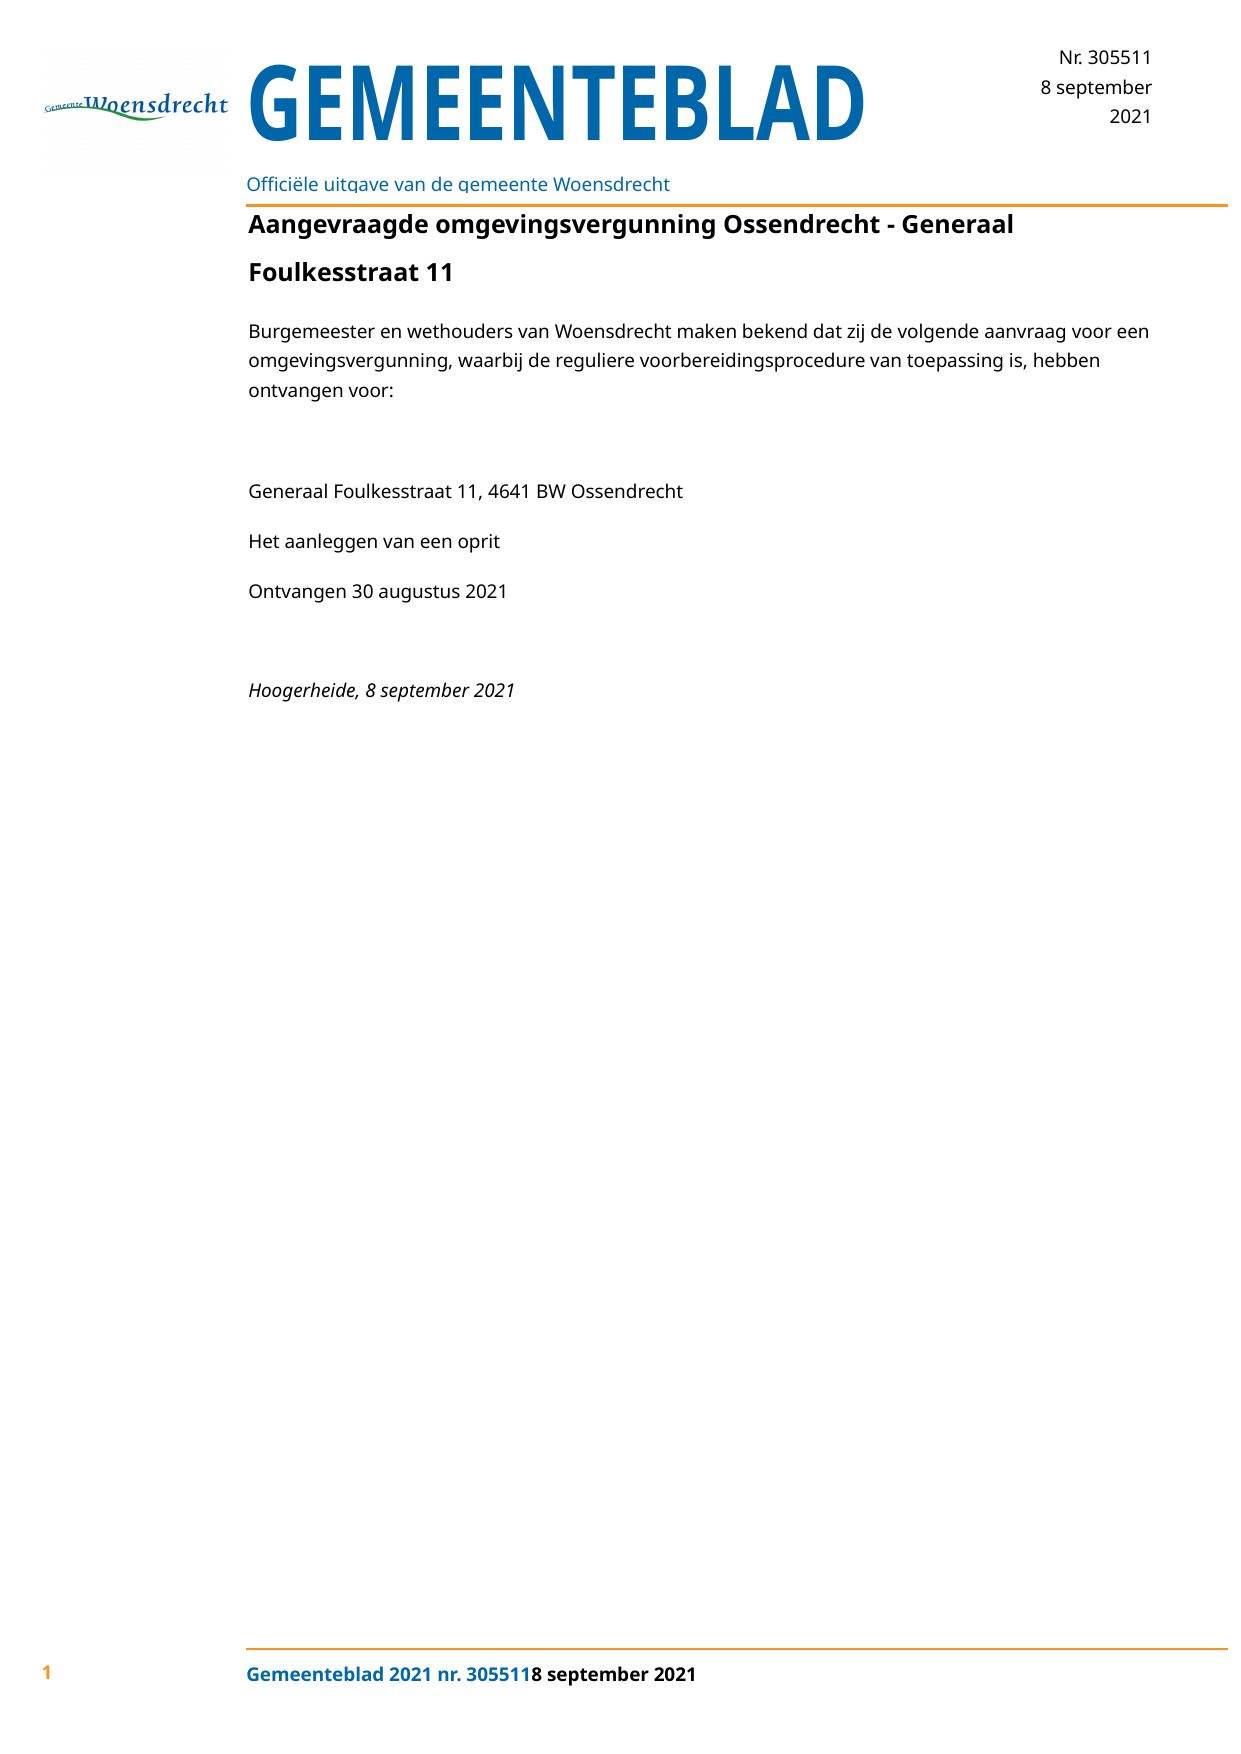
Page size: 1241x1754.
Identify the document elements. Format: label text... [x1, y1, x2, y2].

text Generaal Foulkesstraat 11, 4641 BW Ossendrecht [248, 478, 1152, 504]
text Aangevraagde omgevingsvergunning Ossendrecht - Generaal Foulkesstraat 11 [248, 207, 1152, 288]
text Burgemeester en wethouders van Woensdrecht maken bekend dat zij de volgende aanvraag voor een omgevingsvergunning, waarbij de reguliere voorbereidingsprocedure van toepassing is, hebben ontvangen voor: [248, 318, 1152, 403]
picture [41, 47, 231, 172]
text Hoogerheide, 8 september 2021 [248, 677, 1152, 703]
text Het aanleggen van een oprit [248, 528, 1152, 554]
text Ontvangen 30 augustus 2021 [248, 579, 1152, 604]
